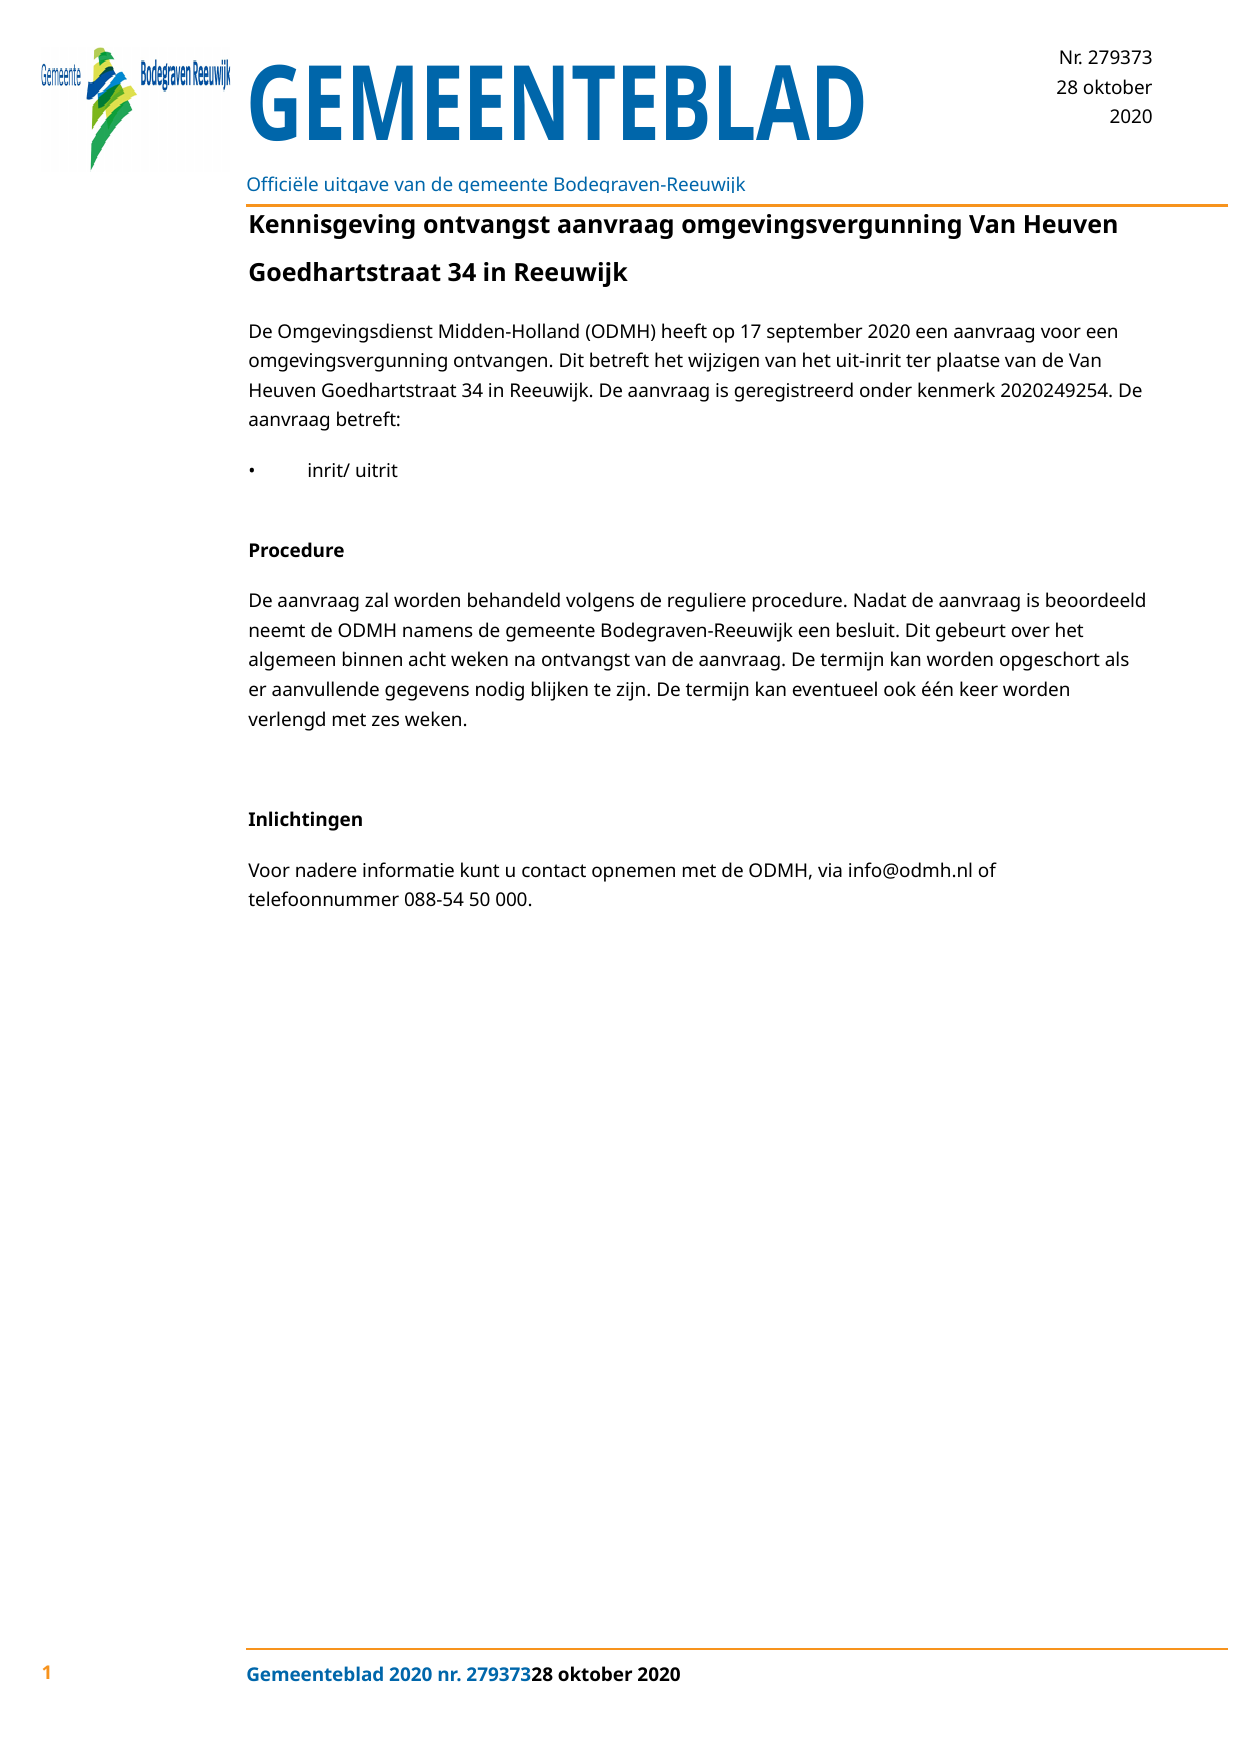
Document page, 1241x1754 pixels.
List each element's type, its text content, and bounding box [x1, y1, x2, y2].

text Voor nadere informatie kunt u contact opnemen met de ODMH, via info@odmh.nl of telefoonnummer 088-54 50 000. [248, 857, 1152, 912]
text Inlichtingen [248, 807, 1152, 832]
text De aanvraag zal worden behandeld volgens de reguliere procedure. Nadat de aanvraag is beoordeeld neemt de ODMH namens de gemeente Bodegraven-Reeuwijk een besluit. Dit gebeurt over het algemeen binnen acht weken na ontvangst van de aanvraag. De termijn kan worden opgeschort als er aanvullende gegevens nodig blijken te zijn. De termijn kan eventueel ook één keer worden verlengd met zes weken. [248, 587, 1152, 732]
picture [41, 47, 231, 172]
text Kennisgeving ontvangst aanvraag omgevingsvergunning Van Heuven Goedhartstraat 34 in Reeuwijk [248, 207, 1152, 288]
text De Omgevingsdienst Midden-Holland (ODMH) heeft op 17 september 2020 een aanvraag voor een omgevingsvergunning ontvangen. Dit betreft het wijzigen van het uit-inrit ter plaatse van de Van Heuven Goedhartstraat 34 in Reeuwijk. De aanvraag is geregistreerd onder kenmerk 2020249254. De aanvraag betreft: [248, 318, 1152, 432]
text Procedure [248, 537, 1152, 563]
list inrit/ uitrit [248, 457, 1152, 483]
